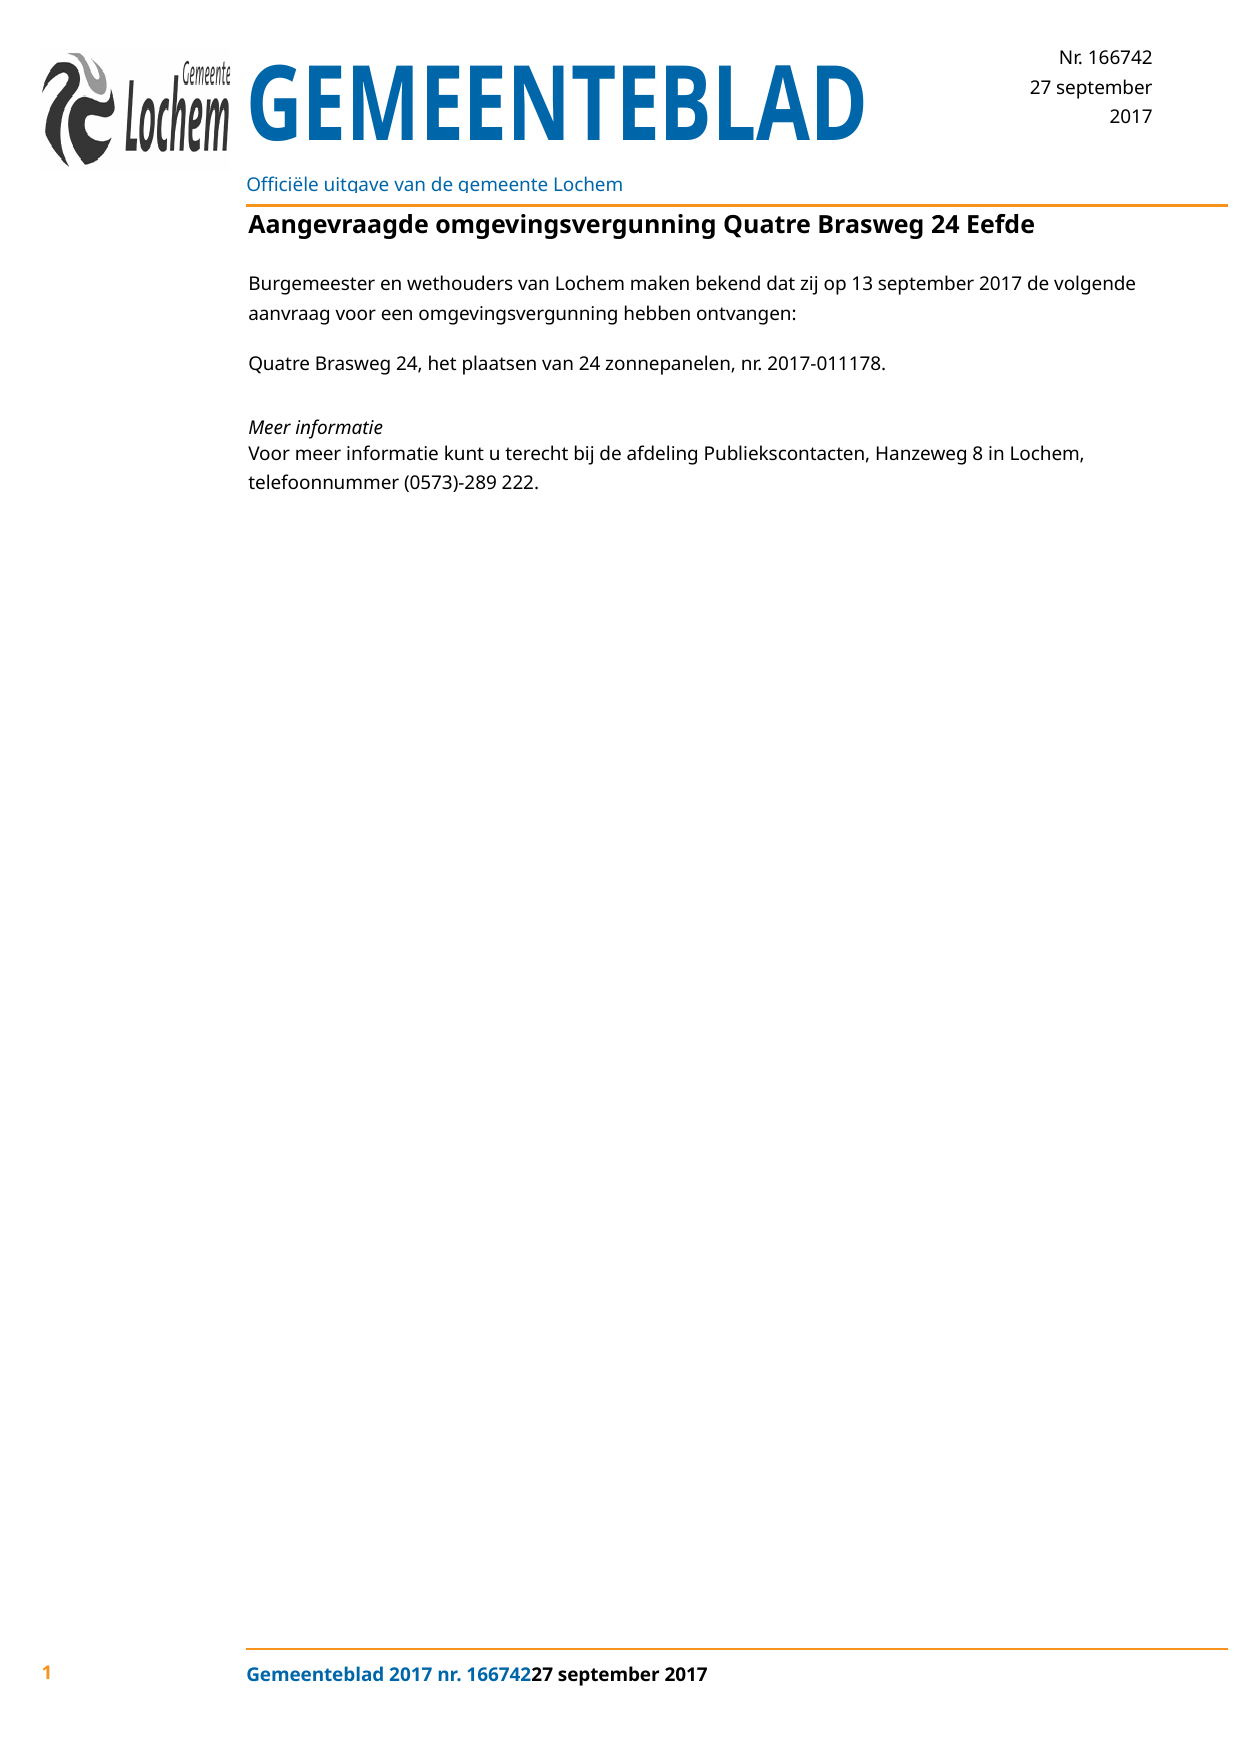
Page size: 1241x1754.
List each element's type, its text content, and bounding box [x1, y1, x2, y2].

text Meer informatie [248, 414, 1152, 440]
text Burgemeester en wethouders van Lochem maken bekend dat zij op 13 september 2017 de volgende aanvraag voor een omgevingsvergunning hebben ontvangen: [248, 270, 1152, 326]
text Quatre Brasweg 24, het plaatsen van 24 zonnepanelen, nr. 2017-011178. [248, 350, 1152, 376]
text Aangevraagde omgevingsvergunning Quatre Brasweg 24 Eefde [248, 207, 1152, 241]
text Voor meer informatie kunt u terecht bij de afdeling Publiekscontacten, Hanzeweg 8 in Lochem, telefoonnummer (0573)-289 222. [248, 440, 1152, 495]
picture [41, 47, 231, 172]
